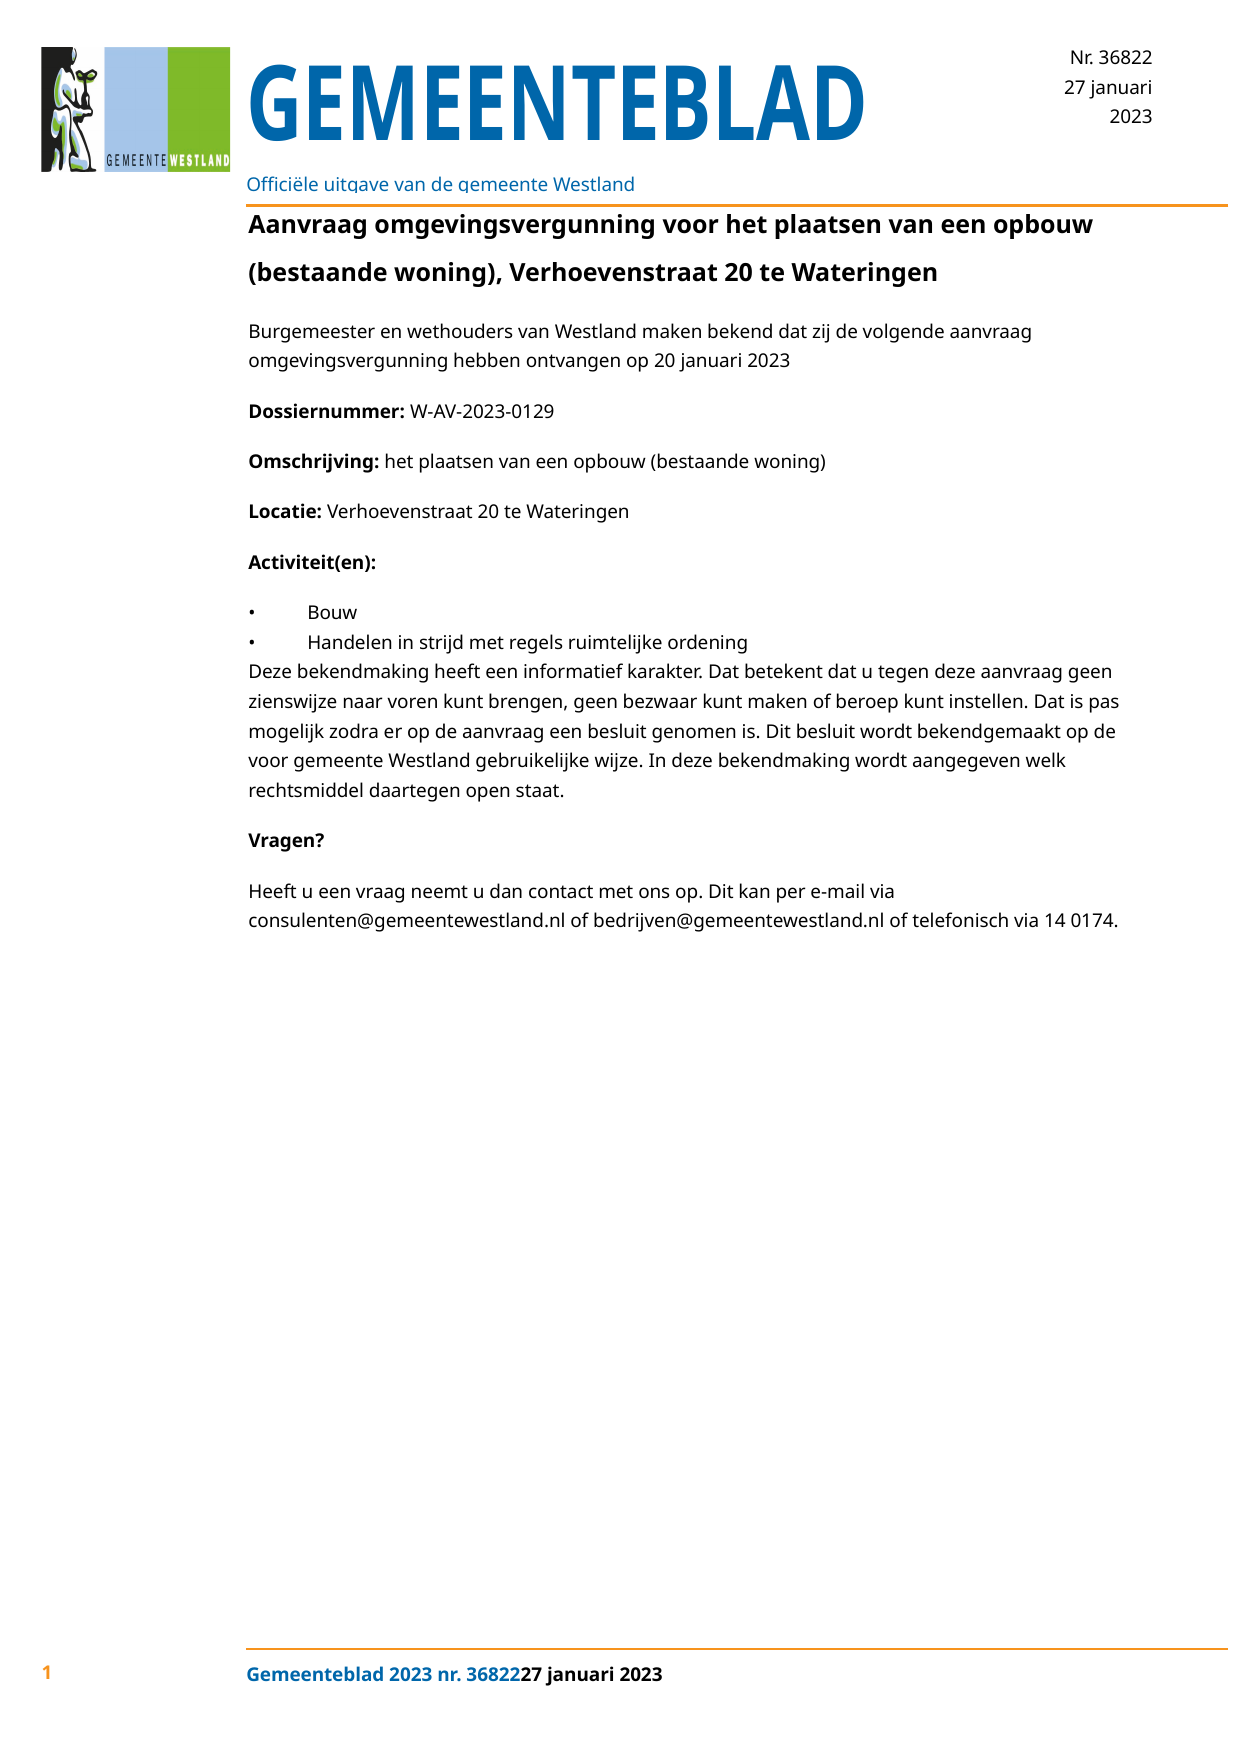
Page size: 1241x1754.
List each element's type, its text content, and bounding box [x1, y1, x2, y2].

text Locatie: Verhoevenstraat 20 te Wateringen [248, 499, 1152, 524]
text Dossiernummer: W-AV-2023-0129 [248, 398, 1152, 424]
text Vragen? [248, 827, 1152, 853]
text Aanvraag omgevingsvergunning voor het plaatsen van een opbouw (bestaande woning), Verhoevenstraat 20 te Wateringen [248, 207, 1152, 288]
text Omschrijving: het plaatsen van een opbouw (bestaande woning) [248, 448, 1152, 474]
text Deze bekendmaking heeft een informatief karakter. Dat betekent dat u tegen deze aanvraag geen zienswijze naar voren kunt brengen, geen bezwaar kunt maken of beroep kunt instellen. Dat is pas mogelijk zodra er op de aanvraag een besluit genomen is. Dit besluit wordt bekendgemaakt op de voor gemeente Westland gebruikelijke wijze. In deze bekendmaking wordt aangegeven welk rechtsmiddel daartegen open staat. [248, 659, 1152, 803]
list Handelen in strijd met regels ruimtelijke ordening [248, 629, 1152, 655]
list Bouw [248, 599, 1152, 625]
text Heeft u een vraag neemt u dan contact met ons op. Dit kan per e-mail via consulenten@gemeentewestland.nl of bedrijven@gemeentewestland.nl of telefonisch via 14 0174. [248, 878, 1152, 933]
text Activiteit(en): [248, 549, 1152, 575]
text Burgemeester en wethouders van Westland maken bekend dat zij de volgende aanvraag omgevingsvergunning hebben ontvangen op 20 januari 2023 [248, 318, 1152, 373]
picture [41, 47, 231, 172]
